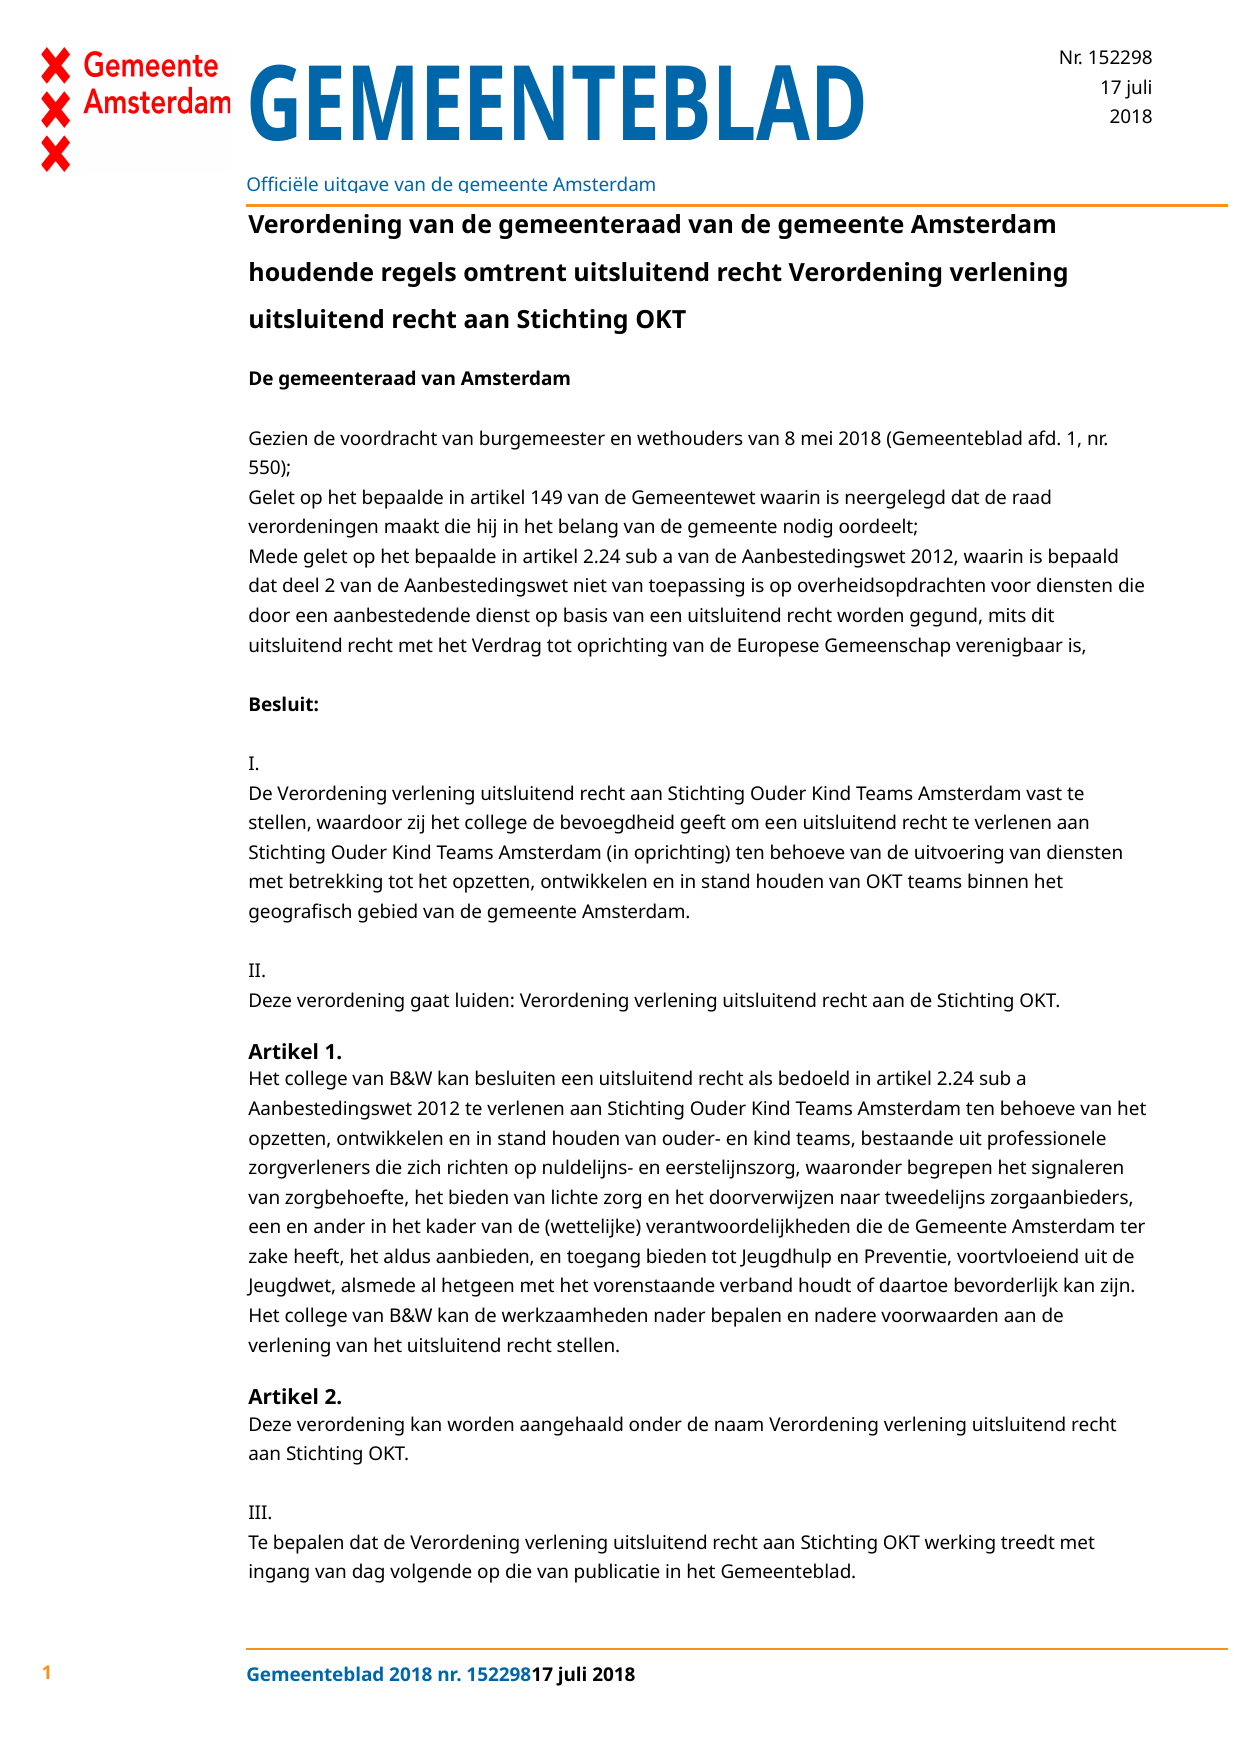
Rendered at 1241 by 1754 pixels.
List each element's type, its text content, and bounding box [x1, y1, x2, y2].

text Gezien de voordracht van burgemeester en wethouders van 8 mei 2018 (Gemeenteblad afd. 1, nr. 550); [248, 425, 1152, 480]
text Deze verordening gaat luiden: Verordening verlening uitsluitend recht aan de Stichting OKT. [248, 987, 1152, 1012]
text Het college van B&W kan besluiten een uitsluitend recht als bedoeld in artikel 2.24 sub a Aanbestedingswet 2012 te verlenen aan Stichting Ouder Kind Teams Amsterdam ten behoeve van het opzetten, ontwikkelen en in stand houden van ouder- en kind teams, bestaande uit professionele zorgverleners die zich richten op nuldelijns- en eerstelijnszorg, waaronder begrepen het signaleren van zorgbehoefte, het bieden van lichte zorg en het doorverwijzen naar tweedelijns zorgaanbieders, een en ander in het kader van de (wettelijke) verantwoordelijkheden die de Gemeente Amsterdam ter zake heeft, het aldus aanbieden, en toegang bieden tot Jeugdhulp en Preventie, voortvloeiend uit de Jeugdwet, alsmede al hetgeen met het vorenstaande verband houdt of daartoe bevorderlijk kan zijn. [248, 1066, 1152, 1298]
text De gemeenteraad van Amsterdam [248, 366, 1152, 391]
text III. [248, 1499, 1152, 1525]
text I. [248, 750, 1152, 776]
text Artikel 1. [248, 1037, 1152, 1066]
text Mede gelet op het bepaalde in artikel 2.24 sub a van de Aanbestedingswet 2012, waarin is bepaald dat deel 2 van de Aanbestedingswet niet van toepassing is op overheidsopdrachten voor diensten die door een aanbestedende dienst op basis van een uitsluitend recht worden gegund, mits dit uitsluitend recht met het Verdrag tot oprichting van de Europese Gemeenschap verenigbaar is, [248, 543, 1152, 657]
text Te bepalen dat de Verordening verlening uitsluitend recht aan Stichting OKT werking treedt met ingang van dag volgende op die van publicatie in het Gemeenteblad. [248, 1529, 1152, 1584]
text Het college van B&W kan de werkzaamheden nader bepalen en nadere voorwaarden aan de verlening van het uitsluitend recht stellen. [248, 1302, 1152, 1358]
text De Verordening verlening uitsluitend recht aan Stichting Ouder Kind Teams Amsterdam vast te stellen, waardoor zij het college de bevoegdheid geeft om een uitsluitend recht te verlenen aan Stichting Ouder Kind Teams Amsterdam (in oprichting) ten behoeve van de uitvoering van diensten met betrekking tot het opzetten, ontwikkelen en in stand houden van OKT teams binnen het geografisch gebied van de gemeente Amsterdam. [248, 780, 1152, 924]
picture [41, 47, 231, 172]
text Verordening van de gemeenteraad van de gemeente Amsterdam houdende regels omtrent uitsluitend recht Verordening verlening uitsluitend recht aan Stichting OKT [248, 207, 1152, 336]
text II. [248, 957, 1152, 983]
text Besluit: [248, 691, 1152, 717]
text Deze verordening kan worden aangehaald onder de naam Verordening verlening uitsluitend recht aan Stichting OKT. [248, 1411, 1152, 1466]
text Gelet op het bepaalde in artikel 149 van de Gemeentewet waarin is neergelegd dat de raad verordeningen maakt die hij in het belang van de gemeente nodig oordeelt; [248, 484, 1152, 539]
text Artikel 2. [248, 1382, 1152, 1411]
